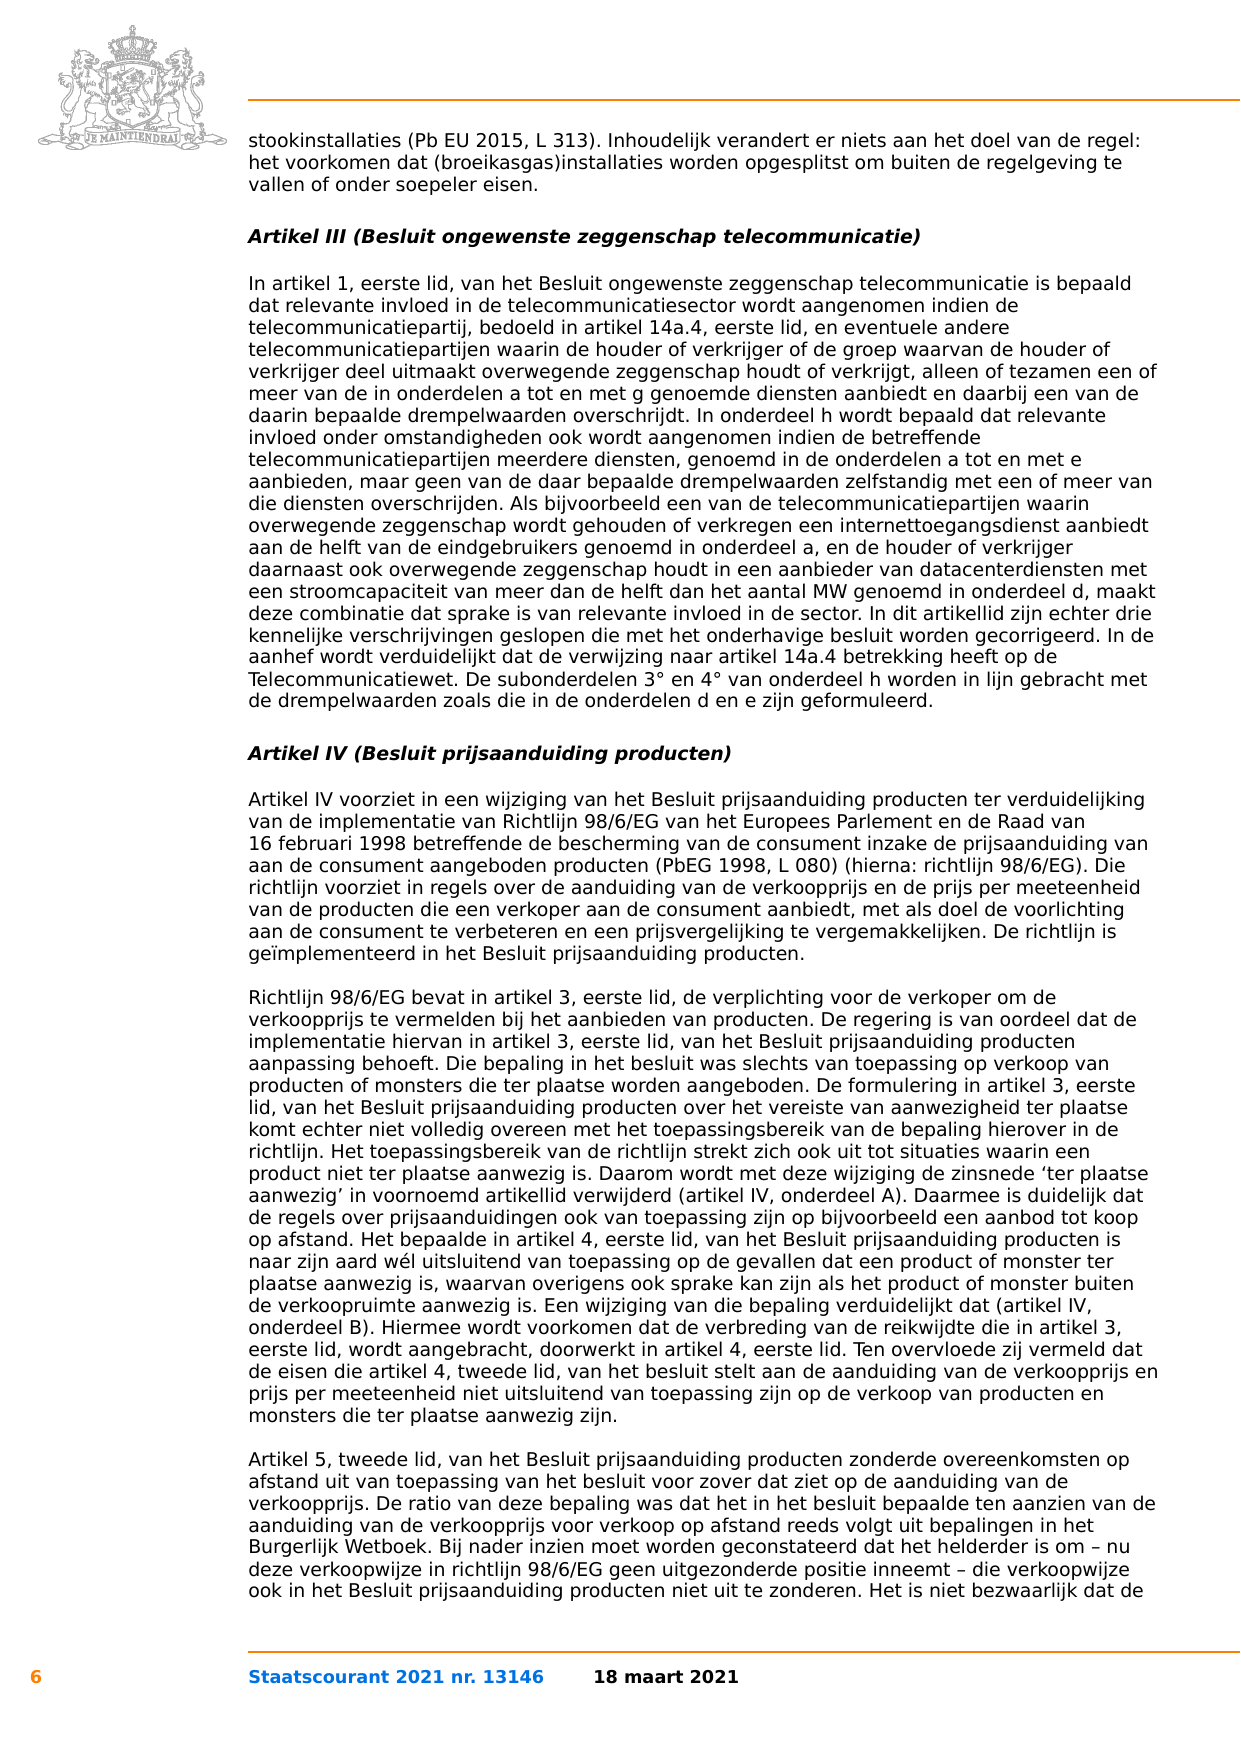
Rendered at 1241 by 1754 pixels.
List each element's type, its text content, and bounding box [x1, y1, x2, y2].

subtitle Artikel III (Besluit ongewenste zeggenschap telecommunicatie) [248, 226, 1163, 248]
text Artikel 5, tweede lid, van het Besluit prijsaanduiding producten zonderde overeenkomsten op afstand uit van toepassing van het besluit voor zover dat ziet op de aanduiding van de verkoopprijs. De ratio van deze bepaling was dat het in het besluit bepaalde ten aanzien van de aanduiding van de verkoopprijs voor verkoop op afstand reeds volgt uit bepalingen in het Burgerlijk Wetboek. Bij nader inzien moet worden geconstateerd dat het helderder is om – nu deze verkoopwijze in richtlijn 98/6/EG geen uitgezonderde positie inneemt – die verkoopwijze ook in het Besluit prijsaanduiding producten niet uit te zonderen. Het is niet bezwaarlijk dat de [248, 1448, 1163, 1602]
text Artikel IV voorziet in een wijziging van het Besluit prijsaanduiding producten ter verduidelijking van de implementatie van Richtlijn 98/6/EG van het Europees Parlement en de Raad van 16 februari 1998 betreffende de bescherming van de consument inzake de prijsaanduiding van aan de consument aangeboden producten (PbEG 1998, L 080) (hierna: richtlijn 98/6/EG). Die richtlijn voorziet in regels over de aanduiding van de verkoopprijs en de prijs per meeteenheid van de producten die een verkoper aan de consument aanbiedt, met als doel de voorlichting aan de consument te verbeteren en een prijsvergelijking te vergemakkelijken. De richtlijn is geïmplementeerd in het Besluit prijsaanduiding producten. [248, 789, 1163, 965]
text stookinstallaties (Pb EU 2015, L 313). Inhoudelijk verandert er niets aan het doel van de regel: het voorkomen dat (broeikasgas)installaties worden opgesplitst om buiten de regelgeving te vallen of onder soepeler eisen. [248, 130, 1163, 196]
subtitle Artikel IV (Besluit prijsaanduiding producten) [248, 742, 1163, 764]
text In artikel 1, eerste lid, van het Besluit ongewenste zeggenschap telecommunicatie is bepaald dat relevante invloed in de telecommunicatiesector wordt aangenomen indien de telecommunicatiepartij, bedoeld in artikel 14a.4, eerste lid, en eventuele andere telecommunicatiepartijen waarin de houder of verkrijger of de groep waarvan de houder of verkrijger deel uitmaakt overwegende zeggenschap houdt of verkrijgt, alleen of tezamen een of meer van de in onderdelen a tot en met g genoemde diensten aanbiedt en daarbij een van de daarin bepaalde drempelwaarden overschrijdt. In onderdeel h wordt bepaald dat relevante invloed onder omstandigheden ook wordt aangenomen indien de betreffende telecommunicatiepartijen meerdere diensten, genoemd in de onderdelen a tot en met e aanbieden, maar geen van de daar bepaalde drempelwaarden zelfstandig met een of meer van die diensten overschrijden. Als bijvoorbeeld een van de telecommunicatiepartijen waarin overwegende zeggenschap wordt gehouden of verkregen een internettoegangsdienst aanbiedt aan de helft van de eindgebruikers genoemd in onderdeel a, en de houder of verkrijger daarnaast ook overwegende zeggenschap houdt in een aanbieder van datacenterdiensten met een stroomcapaciteit van meer dan de helft dan het aantal MW genoemd in onderdeel d, maakt deze combinatie dat sprake is van relevante invloed in de sector. In dit artikellid zijn echter drie kennelijke verschrijvingen geslopen die met het onderhavige besluit worden gecorrigeerd. In de aanhef wordt verduidelijkt dat de verwijzing naar artikel 14a.4 betrekking heeft op de Telecommunicatiewet. De subonderdelen 3° en 4° van onderdeel h worden in lijn gebracht met de drempelwaarden zoals die in de onderdelen d en e zijn geformuleerd. [248, 273, 1163, 712]
text Richtlijn 98/6/EG bevat in artikel 3, eerste lid, de verplichting voor de verkoper om de verkoopprijs te vermelden bij het aanbieden van producten. De regering is van oordeel dat de implementatie hiervan in artikel 3, eerste lid, van het Besluit prijsaanduiding producten aanpassing behoeft. Die bepaling in het besluit was slechts van toepassing op verkoop van producten of monsters die ter plaatse worden aangeboden. De formulering in artikel 3, eerste lid, van het Besluit prijsaanduiding producten over het vereiste van aanwezigheid ter plaatse komt echter niet volledig overeen met het toepassingsbereik van de bepaling hierover in de richtlijn. Het toepassingsbereik van de richtlijn strekt zich ook uit tot situaties waarin een product niet ter plaatse aanwezig is. Daarom wordt met deze wijziging de zinsnede ‘ter plaatse aanwezig’ in voornoemd artikellid verwijderd (artikel IV, onderdeel A). Daarmee is duidelijk dat de regels over prijsaanduidingen ook van toepassing zijn op bijvoorbeeld een aanbod tot koop op afstand. Het bepaalde in artikel 4, eerste lid, van het Besluit prijsaanduiding producten is naar zijn aard wél uitsluitend van toepassing op de gevallen dat een product of monster ter plaatse aanwezig is, waarvan overigens ook sprake kan zijn als het product of monster buiten de verkoopruimte aanwezig is. Een wijziging van die bepaling verduidelijkt dat (artikel IV, onderdeel B). Hiermee wordt voorkomen dat de verbreding van de reikwijdte die in artikel 3, eerste lid, wordt aangebracht, doorwerkt in artikel 4, eerste lid. Ten overvloede zij vermeld dat de eisen die artikel 4, tweede lid, van het besluit stelt aan de aanduiding van de verkoopprijs en prijs per meeteenheid niet uitsluitend van toepassing zijn op de verkoop van producten en monsters die ter plaatse aanwezig zijn. [248, 987, 1163, 1427]
picture [38, 25, 227, 150]
